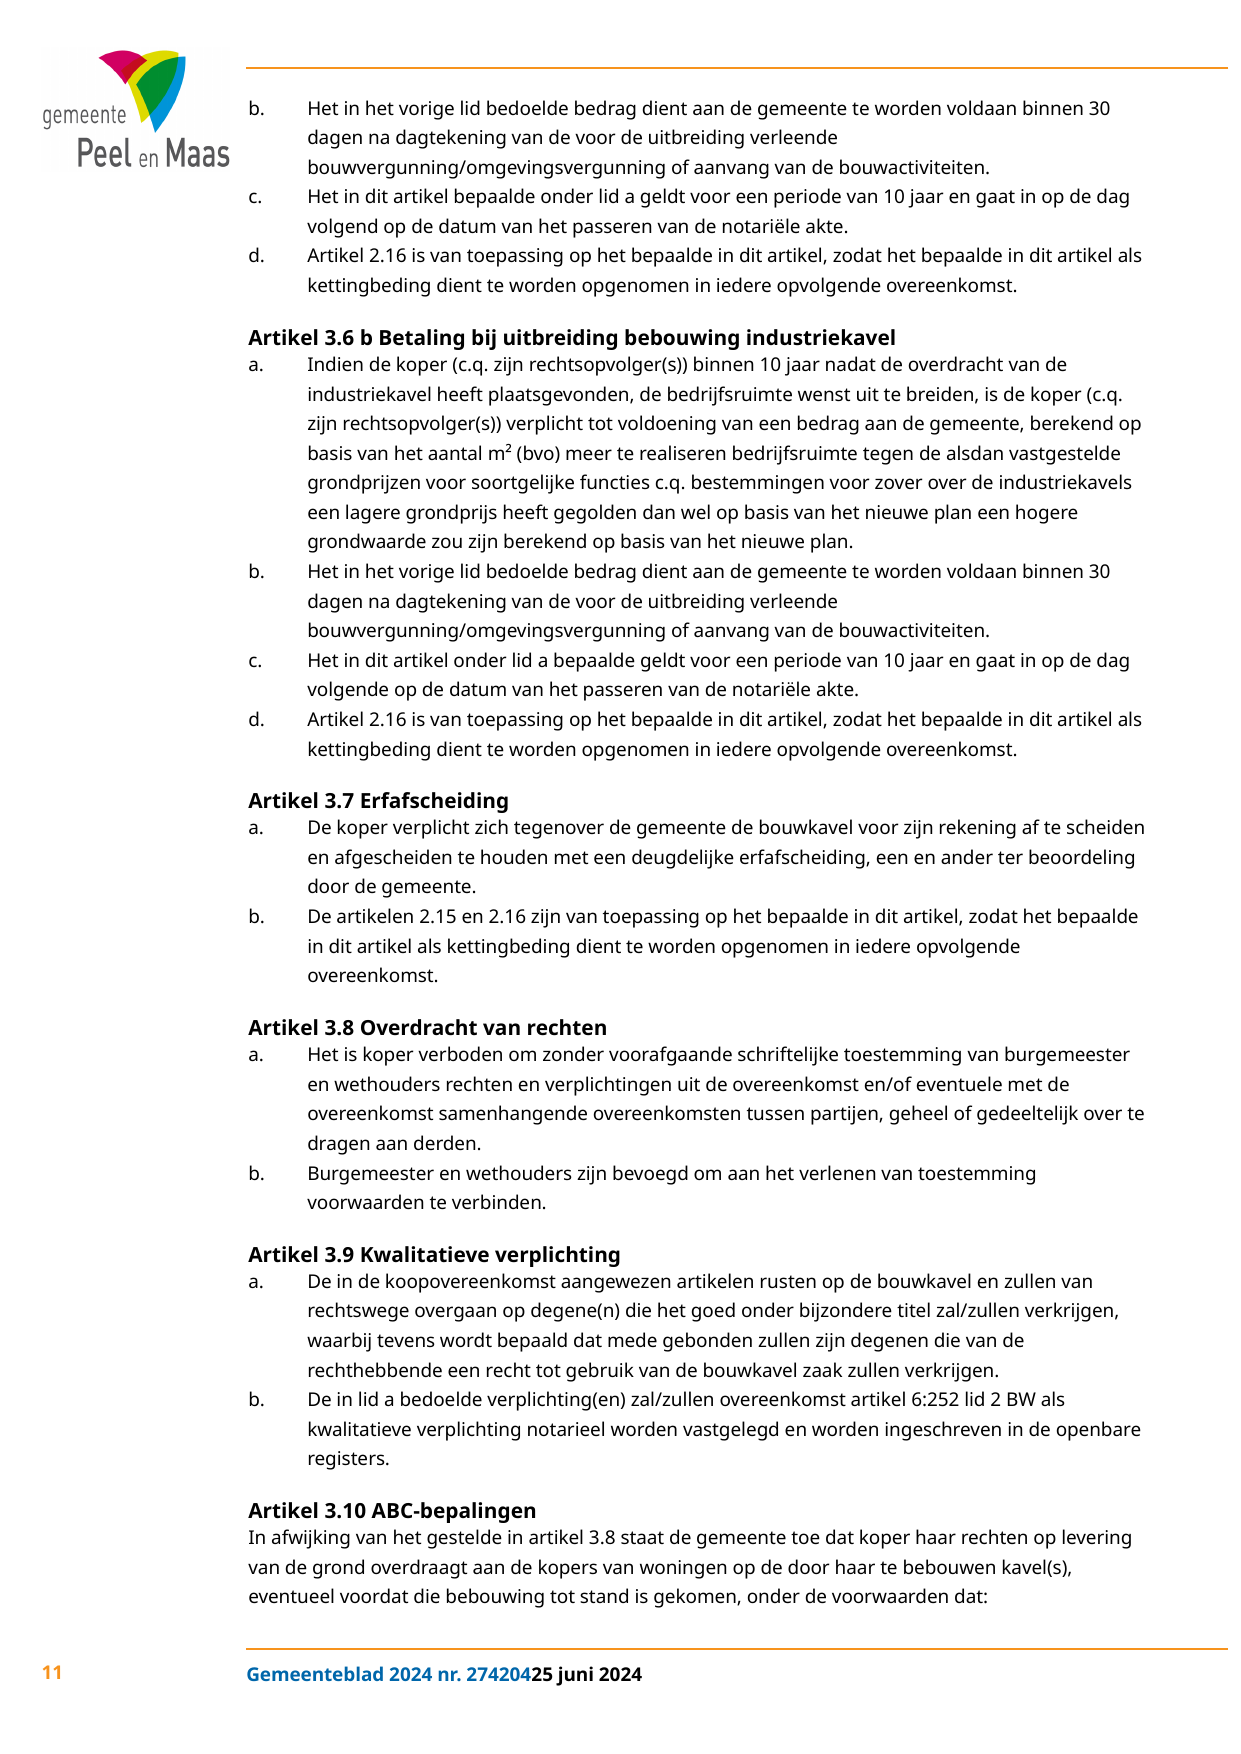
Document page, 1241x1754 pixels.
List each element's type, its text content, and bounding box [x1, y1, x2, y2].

list De in lid a bedoelde verplichting(en) zal/zullen overeenkomst artikel 6:252 lid 2 BW als kwalitatieve verplichting notarieel worden vastgelegd en worden ingeschreven in de openbare registers. [248, 1386, 1152, 1471]
list Burgemeester en wethouders zijn bevoegd om aan het verlenen van toestemming voorwaarden te verbinden. [248, 1160, 1152, 1215]
list Het in dit artikel bepaalde onder lid a geldt voor een periode van 10 jaar en gaat in op de dag volgend op de datum van het passeren van de notariële akte. [248, 183, 1152, 239]
list Het is koper verboden om zonder voorafgaande schriftelijke toestemming van burgemeester en wethouders rechten en verplichtingen uit de overeenkomst en/of eventuele met de overeenkomst samenhangende overeenkomsten tussen partijen, geheel of gedeeltelijk over te dragen aan derden. [248, 1041, 1152, 1156]
text Artikel 3.6 b Betaling bij uitbreiding bebouwing industriekavel [248, 323, 1152, 351]
list Het in het vorige lid bedoelde bedrag dient aan de gemeente te worden voldaan binnen 30 dagen na dagtekening van de voor de uitbreiding verleende bouwvergunning/omgevingsvergunning of aanvang van de bouwactiviteiten. [248, 95, 1152, 180]
list De artikelen 2.15 en 2.16 zijn van toepassing op het bepaalde in dit artikel, zodat het bepaalde in dit artikel als kettingbeding dient te worden opgenomen in iedere opvolgende overeenkomst. [248, 903, 1152, 988]
text Artikel 3.7 Erfafscheiding [248, 786, 1152, 814]
text Artikel 3.8 Overdracht van rechten [248, 1013, 1152, 1041]
list De in de koopovereenkomst aangewezen artikelen rusten op de bouwkavel en zullen van rechtswege overgaan op degene(n) die het goed onder bijzondere titel zal/zullen verkrijgen, waarbij tevens wordt bepaald dat mede gebonden zullen zijn degenen die van de rechthebbende een recht tot gebruik van de bouwkavel zaak zullen verkrijgen. [248, 1268, 1152, 1383]
text In afwijking van het gestelde in artikel 3.8 staat de gemeente toe dat koper haar rechten op levering van de grond overdraagt aan de kopers van woningen op de door haar te bebouwen kavel(s), eventueel voordat die bebouwing tot stand is gekomen, onder de voorwaarden dat: [248, 1524, 1152, 1609]
list Artikel 2.16 is van toepassing op het bepaalde in dit artikel, zodat het bepaalde in dit artikel als kettingbeding dient te worden opgenomen in iedere opvolgende overeenkomst. [248, 706, 1152, 761]
picture [41, 47, 231, 172]
list Artikel 2.16 is van toepassing op het bepaalde in dit artikel, zodat het bepaalde in dit artikel als kettingbeding dient te worden opgenomen in iedere opvolgende overeenkomst. [248, 243, 1152, 298]
list De koper verplicht zich tegenover de gemeente de bouwkavel voor zijn rekening af te scheiden en afgescheiden te houden met een deugdelijke erfafscheiding, een en ander ter beoordeling door de gemeente. [248, 814, 1152, 899]
list Het in dit artikel onder lid a bepaalde geldt voor een periode van 10 jaar en gaat in op de dag volgende op de datum van het passeren van de notariële akte. [248, 647, 1152, 702]
text Artikel 3.9 Kwalitatieve verplichting [248, 1240, 1152, 1268]
list Het in het vorige lid bedoelde bedrag dient aan de gemeente te worden voldaan binnen 30 dagen na dagtekening van de voor de uitbreiding verleende bouwvergunning/omgevingsvergunning of aanvang van de bouwactiviteiten. [248, 558, 1152, 643]
text Artikel 3.10 ABC-bepalingen [248, 1496, 1152, 1524]
list Indien de koper (c.q. zijn rechtsopvolger(s)) binnen 10 jaar nadat de overdracht van de industriekavel heeft plaatsgevonden, de bedrijfsruimte wenst uit te breiden, is de koper (c.q. zijn rechtsopvolger(s)) verplicht tot voldoening van een bedrag aan de gemeente, berekend op basis van het aantal m² (bvo) meer te realiseren bedrijfsruimte tegen de alsdan vastgestelde grondprijzen voor soortgelijke functies c.q. bestemmingen voor zover over de industriekavels een lagere grondprijs heeft gegolden dan wel op basis van het nieuwe plan een hogere grondwaarde zou zijn berekend op basis van het nieuwe plan. [248, 351, 1152, 554]
